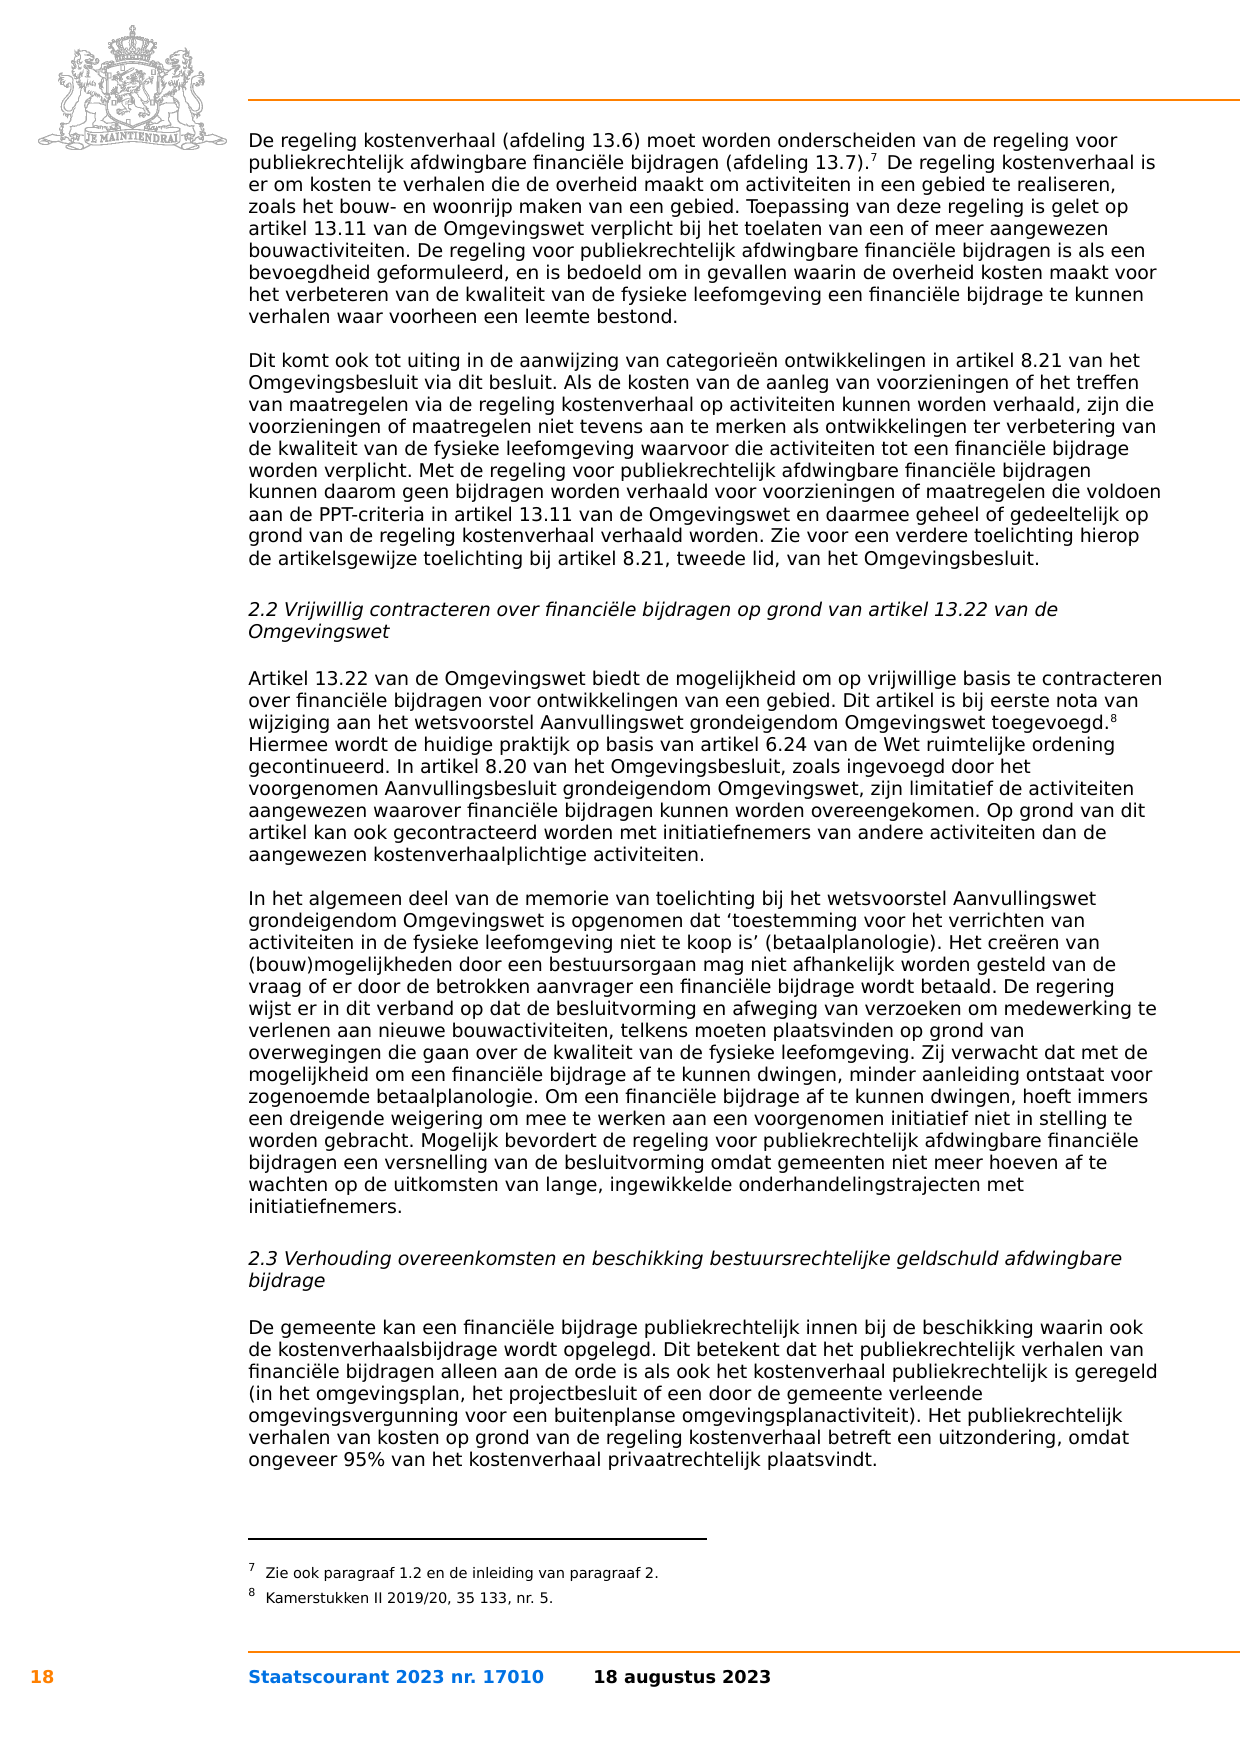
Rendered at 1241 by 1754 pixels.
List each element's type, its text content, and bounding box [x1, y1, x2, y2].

text In het algemeen deel van de memorie van toelichting bij het wetsvoorstel Aanvullingswet grondeigendom Omgevingswet is opgenomen dat ‘toestemming voor het verrichten van activiteiten in de fysieke leefomgeving niet te koop is’ (betaalplanologie). Het creëren van (bouw)mogelijkheden door een bestuursorgaan mag niet afhankelijk worden gesteld van de vraag of er door de betrokken aanvrager een financiële bijdrage wordt betaald. De regering wijst er in dit verband op dat de besluitvorming en afweging van verzoeken om medewerking te verlenen aan nieuwe bouwactiviteiten, telkens moeten plaatsvinden op grond van overwegingen die gaan over de kwaliteit van de fysieke leefomgeving. Zij verwacht dat met de mogelijkheid om een financiële bijdrage af te kunnen dwingen, minder aanleiding ontstaat voor zogenoemde betaalplanologie. Om een financiële bijdrage af te kunnen dwingen, hoeft immers een dreigende weigering om mee te werken aan een voorgenomen initiatief niet in stelling te worden gebracht. Mogelijk bevordert de regeling voor publiekrechtelijk afdwingbare financiële bijdragen een versnelling van de besluitvorming omdat gemeenten niet meer hoeven af te wachten op de uitkomsten van lange, ingewikkelde onderhandelingstrajecten met initiatiefnemers. [248, 888, 1163, 1218]
subtitle 2.3 Verhouding overeenkomsten en beschikking bestuursrechtelijke geldschuld afdwingbare bijdrage [248, 1248, 1163, 1292]
text Artikel 13.22 van de Omgevingswet biedt de mogelijkheid om op vrijwillige basis te contracteren over financiële bijdragen voor ontwikkelingen van een gebied. Dit artikel is bij eerste nota van wijziging aan het wetsvoorstel Aanvullingswet grondeigendom Omgevingswet toegevoegd. Hiermee wordt de huidige praktijk op basis van artikel 6.24 van de Wet ruimtelijke ordening gecontinueerd. In artikel 8.20 van het Omgevingsbesluit, zoals ingevoegd door het voorgenomen Aanvullingsbesluit grondeigendom Omgevingswet, zijn limitatief de activiteiten aangewezen waarover financiële bijdragen kunnen worden overeengekomen. Op grond van dit artikel kan ook gecontracteerd worden met initiatiefnemers van andere activiteiten dan de aangewezen kostenverhaalplichtige activiteiten. [248, 668, 1163, 866]
text Zie ook paragraaf 1.2 en de inleiding van paragraaf 2. [248, 1561, 1163, 1583]
picture [38, 25, 227, 150]
text De regeling kostenverhaal (afdeling 13.6) moet worden onderscheiden van de regeling voor publiekrechtelijk afdwingbare financiële bijdragen (afdeling 13.7). De regeling kostenverhaal is er om kosten te verhalen die de overheid maakt om activiteiten in een gebied te realiseren, zoals het bouw- en woonrijp maken van een gebied. Toepassing van deze regeling is gelet op artikel 13.11 van de Omgevingswet verplicht bij het toelaten van een of meer aangewezen bouwactiviteiten. De regeling voor publiekrechtelijk afdwingbare financiële bijdragen is als een bevoegdheid geformuleerd, en is bedoeld om in gevallen waarin de overheid kosten maakt voor het verbeteren van de kwaliteit van de fysieke leefomgeving een financiële bijdrage te kunnen verhalen waar voorheen een leemte bestond. [248, 130, 1163, 328]
text Kamerstukken II 2019/20, 35 133, nr. 5. [248, 1586, 1163, 1608]
text Dit komt ook tot uiting in de aanwijzing van categorieën ontwikkelingen in artikel 8.21 van het Omgevingsbesluit via dit besluit. Als de kosten van de aanleg van voorzieningen of het treffen van maatregelen via de regeling kostenverhaal op activiteiten kunnen worden verhaald, zijn die voorzieningen of maatregelen niet tevens aan te merken als ontwikkelingen ter verbetering van de kwaliteit van de fysieke leefomgeving waarvoor die activiteiten tot een financiële bijdrage worden verplicht. Met de regeling voor publiekrechtelijk afdwingbare financiële bijdragen kunnen daarom geen bijdragen worden verhaald voor voorzieningen of maatregelen die voldoen aan de PPT-criteria in artikel 13.11 van de Omgevingswet en daarmee geheel of gedeeltelijk op grond van de regeling kostenverhaal verhaald worden. Zie voor een verdere toelichting hierop de artikelsgewijze toelichting bij artikel 8.21, tweede lid, van het Omgevingsbesluit. [248, 349, 1163, 569]
subtitle 2.2 Vrijwillig contracteren over financiële bijdragen op grond van artikel 13.22 van de Omgevingswet [248, 599, 1163, 643]
text De gemeente kan een financiële bijdrage publiekrechtelijk innen bij de beschikking waarin ook de kostenverhaalsbijdrage wordt opgelegd. Dit betekent dat het publiekrechtelijk verhalen van financiële bijdragen alleen aan de orde is als ook het kostenverhaal publiekrechtelijk is geregeld (in het omgevingsplan, het projectbesluit of een door de gemeente verleende omgevingsvergunning voor een buitenplanse omgevingsplanactiviteit). Het publiekrechtelijk verhalen van kosten op grond van de regeling kostenverhaal betreft een uitzondering, omdat ongeveer 95% van het kostenverhaal privaatrechtelijk plaatsvindt. [248, 1317, 1163, 1471]
